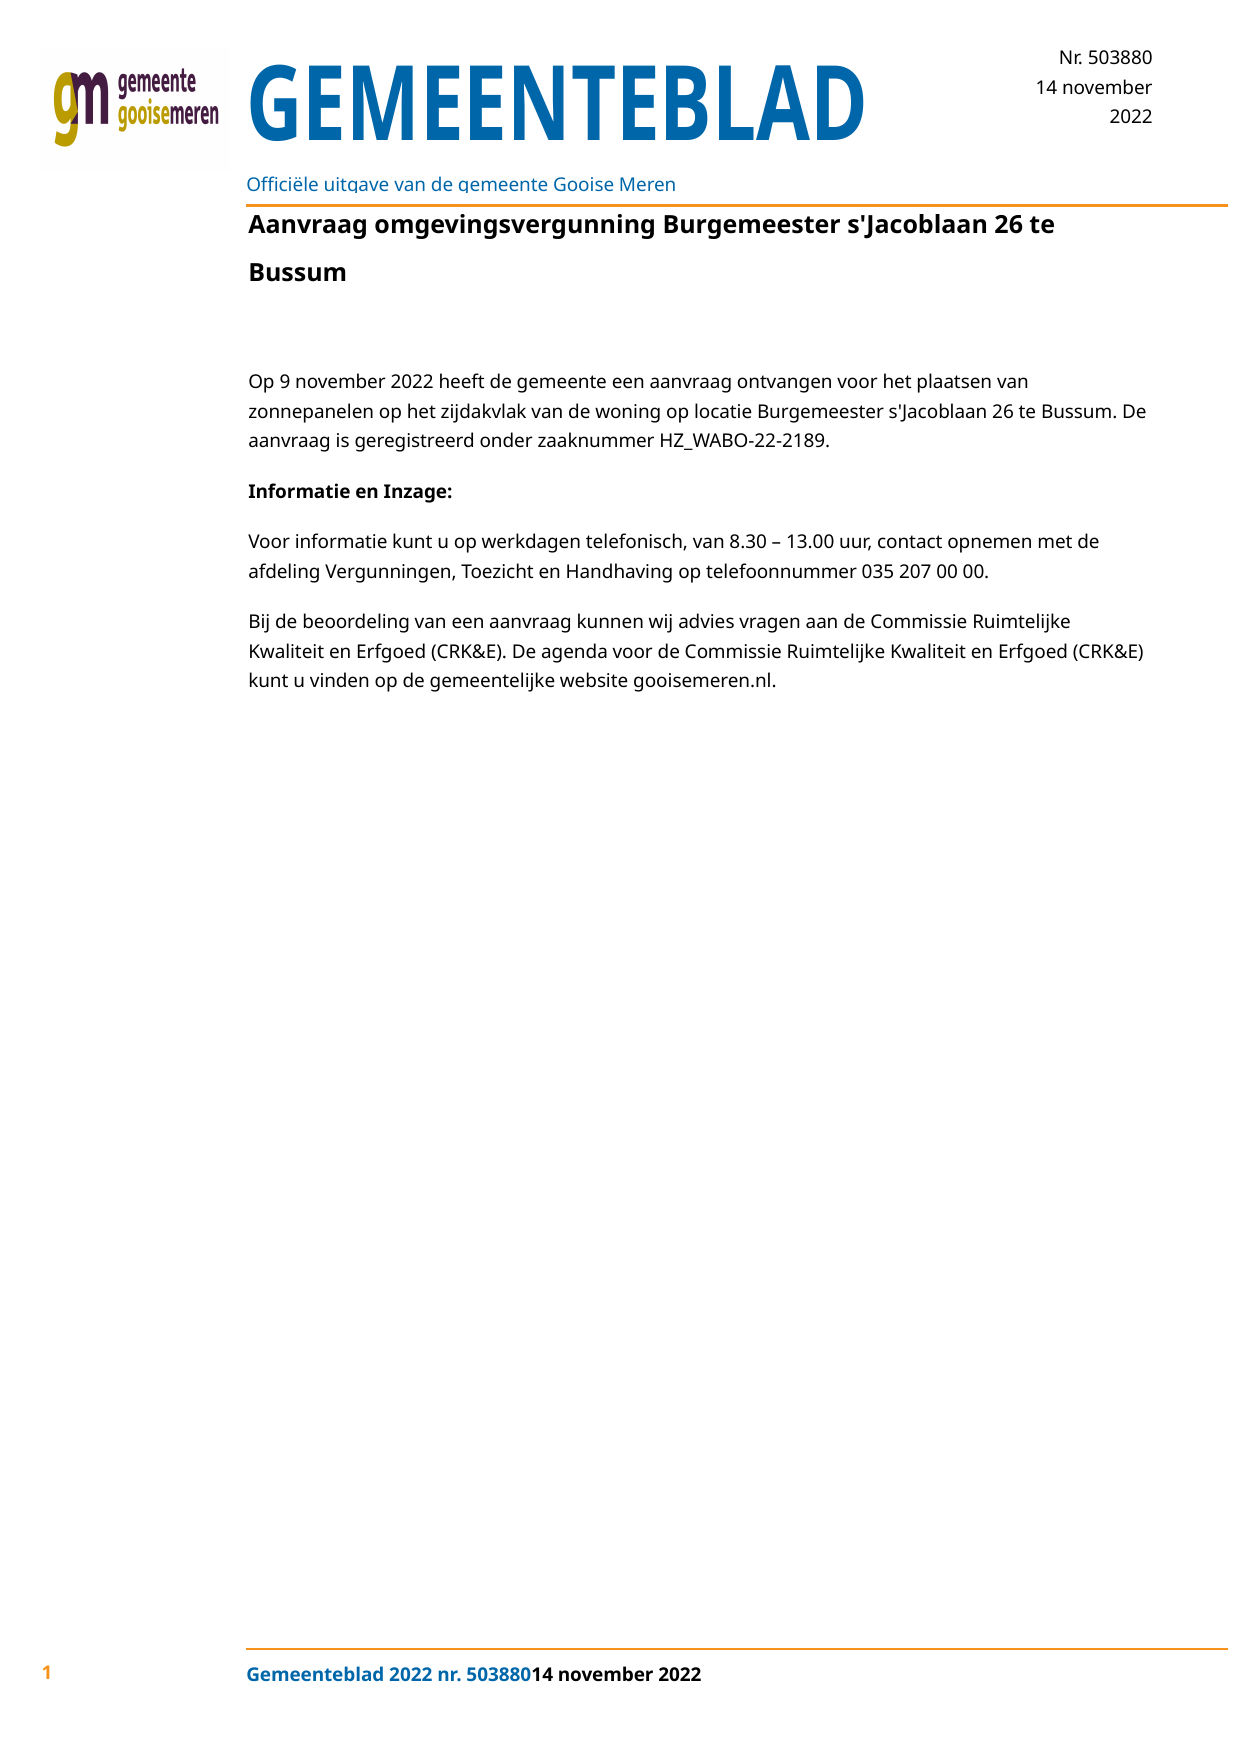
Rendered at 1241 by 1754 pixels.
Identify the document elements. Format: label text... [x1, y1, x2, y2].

text Op 9 november 2022 heeft de gemeente een aanvraag ontvangen voor het plaatsen van zonnepanelen op het zijdakvlak van de woning op locatie Burgemeester s'Jacoblaan 26 te Bussum. De aanvraag is geregistreerd onder zaaknummer HZ_WABO-22-2189. [248, 368, 1152, 453]
picture [41, 47, 231, 172]
text Aanvraag omgevingsvergunning Burgemeester s'Jacoblaan 26 te Bussum [248, 207, 1152, 288]
text Bij de beoordeling van een aanvraag kunnen wij advies vragen aan de Commissie Ruimtelijke Kwaliteit en Erfgoed (CRK&E). De agenda voor de Commissie Ruimtelijke Kwaliteit en Erfgoed (CRK&E) kunt u vinden op de gemeentelijke website gooisemeren.nl. [248, 608, 1152, 693]
text Informatie en Inzage: [248, 478, 1152, 504]
text Voor informatie kunt u op werkdagen telefonisch, van 8.30 – 13.00 uur, contact opnemen met de afdeling Vergunningen, Toezicht en Handhaving op telefoonnummer 035 207 00 00. [248, 528, 1152, 584]
